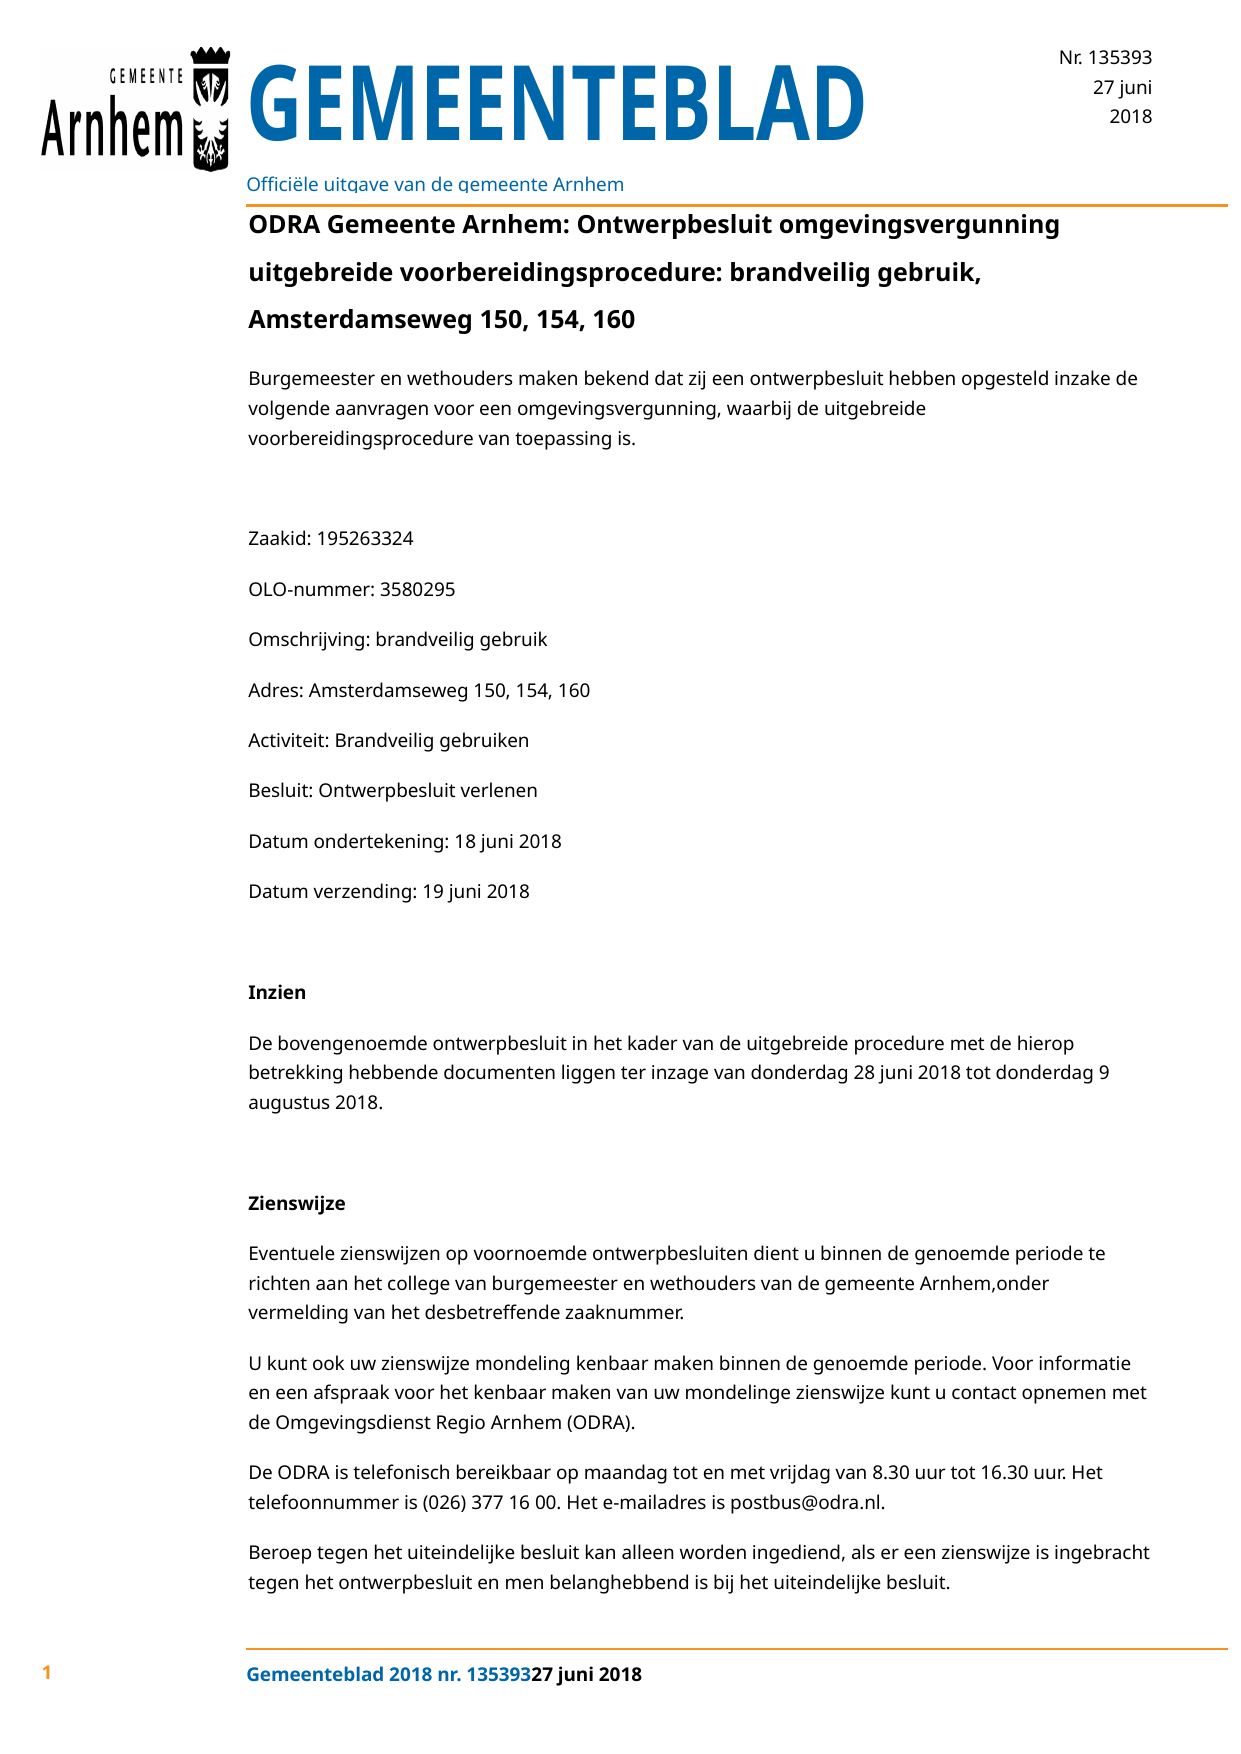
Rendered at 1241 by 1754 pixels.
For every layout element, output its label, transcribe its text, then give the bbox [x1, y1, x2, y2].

text Besluit: Ontwerpbesluit verlenen [248, 778, 1152, 803]
text ODRA Gemeente Arnhem: Ontwerpbesluit omgevingsvergunning uitgebreide voorbereidingsprocedure: brandveilig gebruik, Amsterdamseweg 150, 154, 160 [248, 207, 1152, 336]
text Datum ondertekening: 18 juni 2018 [248, 828, 1152, 854]
text Beroep tegen het uiteindelijke besluit kan alleen worden ingediend, als er een zienswijze is ingebracht tegen het ontwerpbesluit en men belanghebbend is bij het uiteindelijke besluit. [248, 1539, 1152, 1594]
text OLO-nummer: 3580295 [248, 576, 1152, 602]
text Zaakid: 195263324 [248, 526, 1152, 551]
text Datum verzending: 19 juni 2018 [248, 878, 1152, 904]
text U kunt ook uw zienswijze mondeling kenbaar maken binnen de genoemde periode. Voor informatie en een afspraak voor het kenbaar maken van uw mondelinge zienswijze kunt u contact opnemen met de Omgevingsdienst Regio Arnhem (ODRA). [248, 1350, 1152, 1434]
text Eventuele zienswijzen op voornoemde ontwerpbesluiten dient u binnen de genoemde periode te richten aan het college van burgemeester en wethouders van de gemeente Arnhem,onder vermelding van het desbetreffende zaaknummer. [248, 1240, 1152, 1325]
text Zienswijze [248, 1190, 1152, 1215]
text Activiteit: Brandveilig gebruiken [248, 727, 1152, 753]
text Inzien [248, 979, 1152, 1005]
text Omschrijving: brandveilig gebruik [248, 626, 1152, 652]
text De bovengenoemde ontwerpbesluit in het kader van de uitgebreide procedure met de hierop betrekking hebbende documenten liggen ter inzage van donderdag 28 juni 2018 tot donderdag 9 augustus 2018. [248, 1030, 1152, 1114]
picture [41, 47, 231, 172]
text Burgemeester en wethouders maken bekend dat zij een ontwerpbesluit hebben opgesteld inzake de volgende aanvragen voor een omgevingsvergunning, waarbij de uitgebreide voorbereidingsprocedure van toepassing is. [248, 366, 1152, 450]
text Adres: Amsterdamseweg 150, 154, 160 [248, 677, 1152, 702]
text De ODRA is telefonisch bereikbaar op maandag tot en met vrijdag van 8.30 uur tot 16.30 uur. Het telefoonnummer is (026) 377 16 00. Het e-mailadres is postbus@odra.nl. [248, 1459, 1152, 1514]
